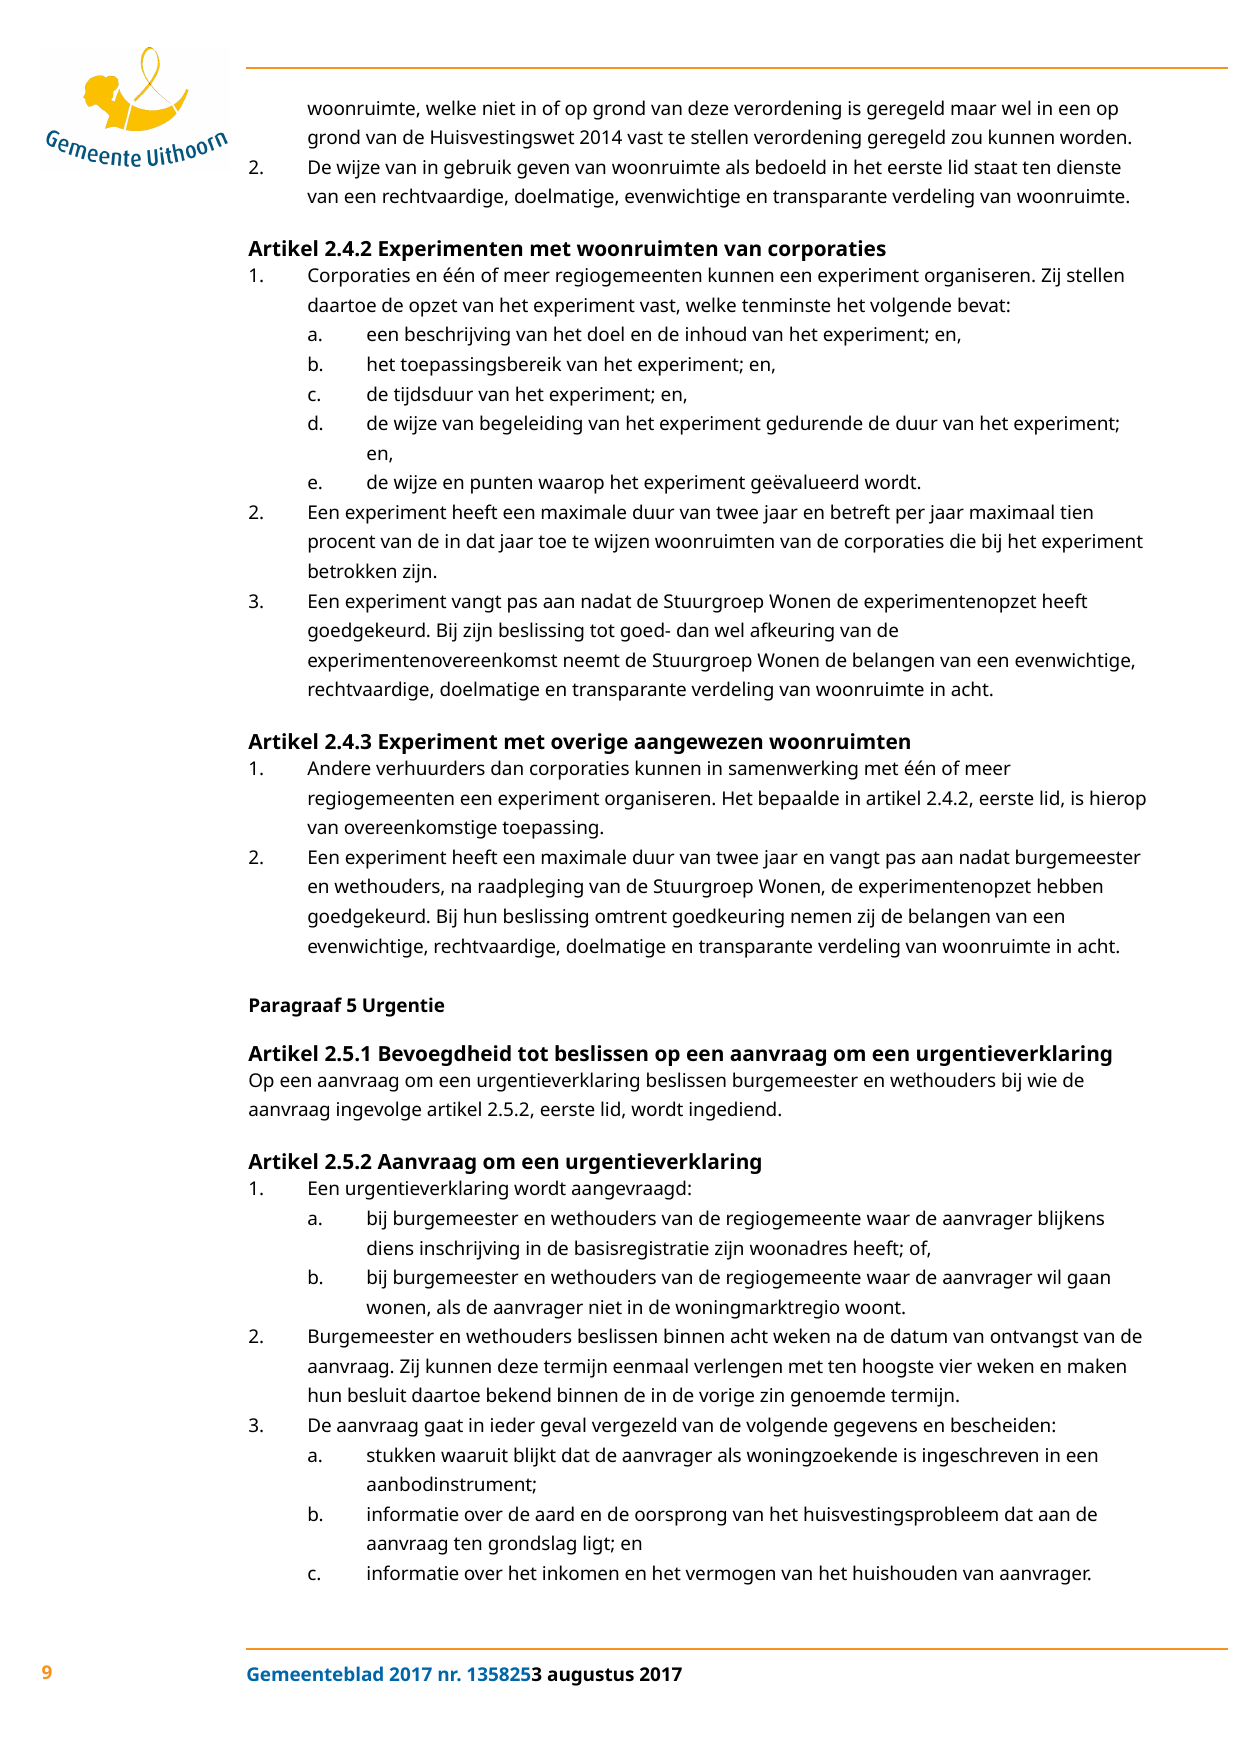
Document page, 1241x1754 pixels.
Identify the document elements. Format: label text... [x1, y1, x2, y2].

list het toepassingsbereik van het experiment; en, [307, 351, 1152, 377]
list bij burgemeester en wethouders van de regiogemeente waar de aanvrager wil gaan wonen, als de aanvrager niet in de woningmarktregio woont. [307, 1264, 1152, 1319]
list Een urgentieverklaring wordt aangevraagd: [248, 1176, 1152, 1201]
list stukken waaruit blijkt dat de aanvrager als woningzoekende is ingeschreven in een aanbodinstrument; [307, 1442, 1152, 1497]
text Artikel 2.4.3 Experiment met overige aangewezen woonruimten [248, 727, 1152, 755]
text Artikel 2.5.2 Aanvraag om een urgentieverklaring [248, 1147, 1152, 1176]
list de tijdsduur van het experiment; en, [307, 381, 1152, 406]
text Artikel 2.5.1 Bevoegdheid tot beslissen op een aanvraag om een urgentieverklaring [248, 1039, 1152, 1067]
list Corporaties en één of meer regiogemeenten kunnen een experiment organiseren. Zij stellen daartoe de opzet van het experiment vast, welke tenminste het volgende bevat: [248, 262, 1152, 318]
text Paragraaf 5 Urgentie [248, 992, 1152, 1018]
list De wijze van in gebruik geven van woonruimte als bedoeld in het eerste lid staat ten dienste van een rechtvaardige, doelmatige, evenwichtige en transparante verdeling van woonruimte. [248, 154, 1152, 209]
list de wijze van begeleiding van het experiment gedurende de duur van het experiment; en, [307, 410, 1152, 466]
list Andere verhuurders dan corporaties kunnen in samenwerking met één of meer regiogemeenten een experiment organiseren. Het bepaalde in artikel 2.4.2, eerste lid, is hierop van overeenkomstige toepassing. [248, 755, 1152, 840]
list Een experiment heeft een maximale duur van twee jaar en vangt pas aan nadat burgemeester en wethouders, na raadpleging van de Stuurgroep Wonen, de experimentenopzet hebben goedgekeurd. Bij hun beslissing omtrent goedkeuring nemen zij de belangen van een evenwichtige, rechtvaardige, doelmatige en transparante verdeling van woonruimte in acht. [248, 844, 1152, 959]
picture [41, 47, 231, 172]
list Burgemeester en wethouders beslissen binnen acht weken na de datum van ontvangst van de aanvraag. Zij kunnen deze termijn eenmaal verlengen met ten hoogste vier weken en maken hun besluit daartoe bekend binnen de in de vorige zin genoemde termijn. [248, 1323, 1152, 1408]
list De aanvraag gaat in ieder geval vergezeld van de volgende gegevens en bescheiden: [248, 1412, 1152, 1438]
text Artikel 2.4.2 Experimenten met woonruimten van corporaties [248, 234, 1152, 262]
list informatie over het inkomen en het vermogen van het huishouden van aanvrager. [307, 1560, 1152, 1586]
list een beschrijving van het doel en de inhoud van het experiment; en, [307, 322, 1152, 347]
list woonruimte, welke niet in of op grond van deze verordening is geregeld maar wel in een op grond van de Huisvestingswet 2014 vast te stellen verordening geregeld zou kunnen worden. [248, 95, 1152, 150]
list informatie over de aard en de oorsprong van het huisvestingsprobleem dat aan de aanvraag ten grondslag ligt; en [307, 1501, 1152, 1556]
list Een experiment heeft een maximale duur van twee jaar en betreft per jaar maximaal tien procent van de in dat jaar toe te wijzen woonruimten van de corporaties die bij het experiment betrokken zijn. [248, 499, 1152, 584]
list bij burgemeester en wethouders van de regiogemeente waar de aanvrager blijkens diens inschrijving in de basisregistratie zijn woonadres heeft; of, [307, 1205, 1152, 1260]
list de wijze en punten waarop het experiment geëvalueerd wordt. [307, 469, 1152, 495]
text Op een aanvraag om een urgentieverklaring beslissen burgemeester en wethouders bij wie de aanvraag ingevolge artikel 2.5.2, eerste lid, wordt ingediend. [248, 1067, 1152, 1122]
list Een experiment vangt pas aan nadat de Stuurgroep Wonen de experimentenopzet heeft goedgekeurd. Bij zijn beslissing tot goed- dan wel afkeuring van de experimentenovereenkomst neemt de Stuurgroep Wonen de belangen van een evenwichtige, rechtvaardige, doelmatige en transparante verdeling van woonruimte in acht. [248, 588, 1152, 702]
